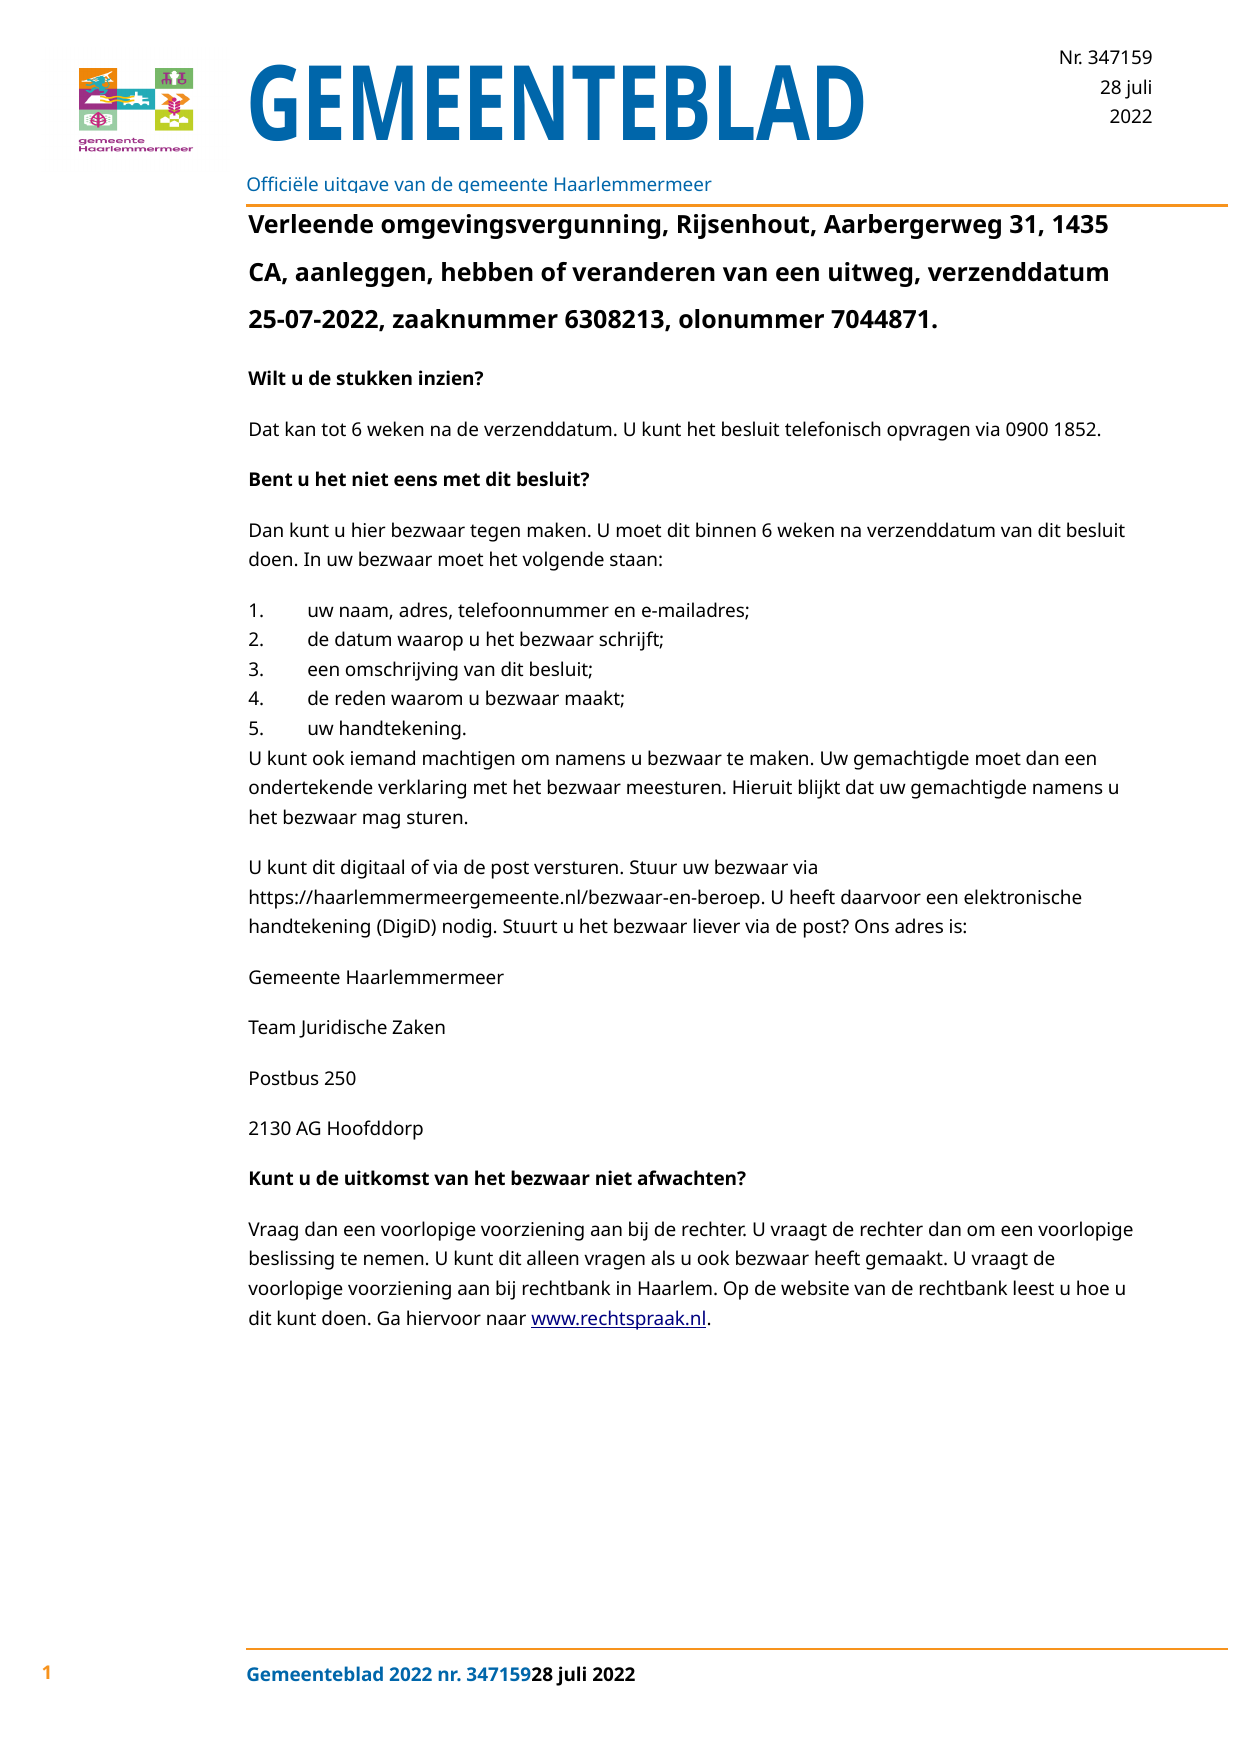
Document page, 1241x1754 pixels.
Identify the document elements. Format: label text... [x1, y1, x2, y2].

text Vraag dan een voorlopige voorziening aan bij de rechter. U vraagt de rechter dan om een voorlopige beslissing te nemen. U kunt dit alleen vragen als u ook bezwaar heeft gemaakt. U vraagt de voorlopige voorziening aan bij rechtbank in Haarlem. Op de website van de rechtbank leest u hoe u dit kunt doen. Ga hiervoor naar www.rechtspraak.nl. [248, 1216, 1152, 1330]
text U kunt ook iemand machtigen om namens u bezwaar te maken. Uw gemachtigde moet dan een ondertekende verklaring met het bezwaar meesturen. Hieruit blijkt dat uw gemachtigde namens u het bezwaar mag sturen. [248, 745, 1152, 829]
text 2130 AG Hoofddorp [248, 1115, 1152, 1141]
list een omschrijving van dit besluit; [248, 656, 1152, 682]
list de reden waarom u bezwaar maakt; [248, 686, 1152, 711]
text Kunt u de uitkomst van het bezwaar niet afwachten? [248, 1166, 1152, 1191]
list uw handtekening. [248, 715, 1152, 741]
list uw naam, adres, telefoonnummer en e-mailadres; [248, 597, 1152, 622]
text Verleende omgevingsvergunning, Rijsenhout, Aarbergerweg 31, 1435 CA, aanleggen, hebben of veranderen van een uitweg, verzenddatum 25-07-2022, zaaknummer 6308213, olonummer 7044871. [248, 207, 1152, 336]
text Bent u het niet eens met dit besluit? [248, 466, 1152, 492]
picture [41, 47, 231, 172]
text Gemeente Haarlemmermeer [248, 964, 1152, 989]
text Wilt u de stukken inzien? [248, 366, 1152, 391]
text U kunt dit digitaal of via de post versturen. Stuur uw bezwaar via https://haarlemmermeergemeente.nl/bezwaar-en-beroep. U heeft daarvoor een elektronische handtekening (DigiD) nodig. Stuurt u het bezwaar liever via de post? Ons adres is: [248, 854, 1152, 939]
text Dat kan tot 6 weken na de verzenddatum. U kunt het besluit telefonisch opvragen via 0900 1852. [248, 416, 1152, 442]
text Dan kunt u hier bezwaar tegen maken. U moet dit binnen 6 weken na verzenddatum van dit besluit doen. In uw bezwaar moet het volgende staan: [248, 517, 1152, 572]
text Postbus 250 [248, 1065, 1152, 1090]
text Team Juridische Zaken [248, 1014, 1152, 1040]
list de datum waarop u het bezwaar schrijft; [248, 626, 1152, 652]
